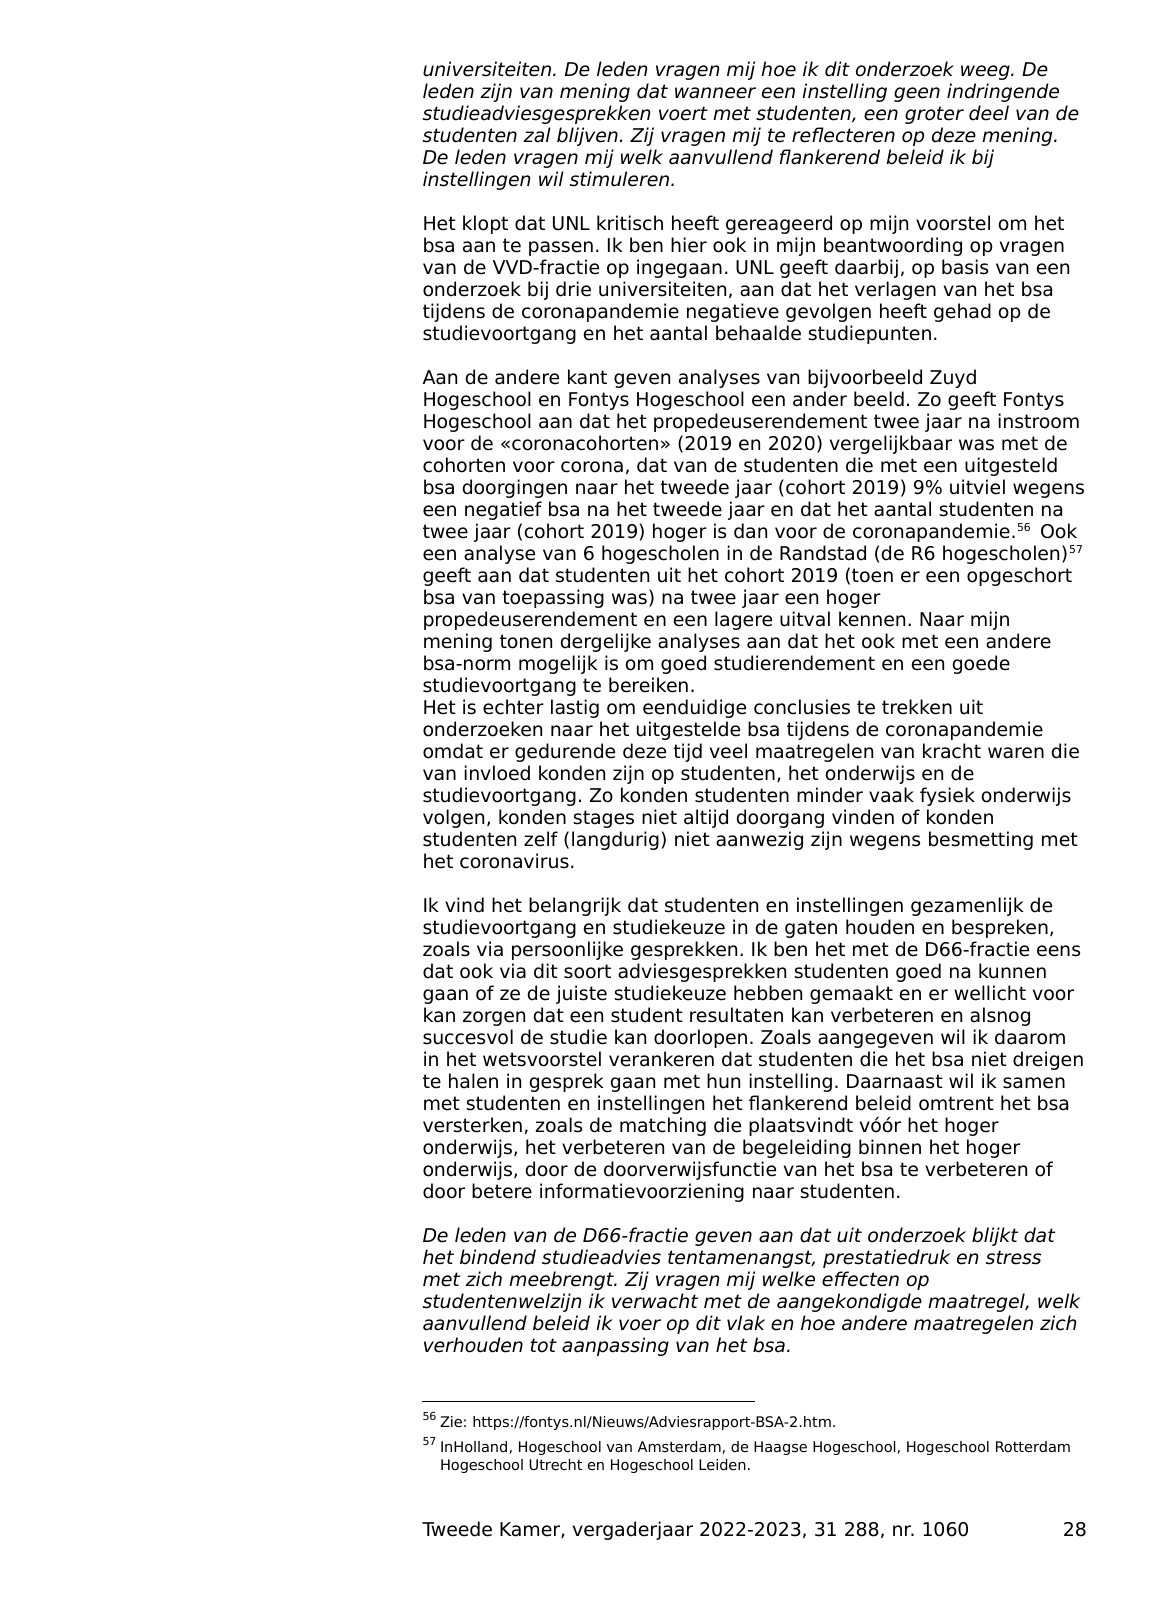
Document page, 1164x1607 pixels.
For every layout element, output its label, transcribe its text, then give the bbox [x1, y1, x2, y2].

text InHolland, Hogeschool van Amsterdam, de Haagse Hogeschool, Hogeschool Rotterdam Hogeschool Utrecht en Hogeschool Leiden. [422, 1435, 1087, 1474]
text universiteiten. De leden vragen mij hoe ik dit onderzoek weeg. De leden zijn van mening dat wanneer een instelling geen indringende studieadviesgesprekken voert met studenten, een groter deel van de studenten zal blijven. Zij vragen mij te reflecteren op deze mening. De leden vragen mij welk aanvullend flankerend beleid ik bij instellingen wil stimuleren. [422, 59, 1087, 191]
text Het klopt dat UNL kritisch heeft gereageerd op mijn voorstel om het bsa aan te passen. Ik ben hier ook in mijn beantwoording op vragen van de VVD-fractie op ingegaan. UNL geeft daarbij, op basis van een onderzoek bij drie universiteiten, aan dat het verlagen van het bsa tijdens de coronapandemie negatieve gevolgen heeft gehad op de studievoortgang en het aantal behaalde studiepunten. [422, 213, 1087, 345]
text Ik vind het belangrijk dat studenten en instellingen gezamenlijk de studievoortgang en studiekeuze in de gaten houden en bespreken, zoals via persoonlijke gesprekken. Ik ben het met de D66-fractie eens dat ook via dit soort adviesgesprekken studenten goed na kunnen gaan of ze de juiste studiekeuze hebben gemaakt en er wellicht voor kan zorgen dat een student resultaten kan verbeteren en alsnog succesvol de studie kan doorlopen. Zoals aangegeven wil ik daarom in het wetsvoorstel verankeren dat studenten die het bsa niet dreigen te halen in gesprek gaan met hun instelling. Daarnaast wil ik samen met studenten en instellingen het flankerend beleid omtrent het bsa versterken, zoals de matching die plaatsvindt vóór het hoger onderwijs, het verbeteren van de begeleiding binnen het hoger onderwijs, door de doorverwijsfunctie van het bsa te verbeteren of door betere informatievoorziening naar studenten. [422, 895, 1087, 1203]
text Het is echter lastig om eenduidige conclusies te trekken uit onderzoeken naar het uitgestelde bsa tijdens de coronapandemie omdat er gedurende deze tijd veel maatregelen van kracht waren die van invloed konden zijn op studenten, het onderwijs en de studievoortgang. Zo konden studenten minder vaak fysiek onderwijs volgen, konden stages niet altijd doorgang vinden of konden studenten zelf (langdurig) niet aanwezig zijn wegens besmetting met het coronavirus. [422, 697, 1087, 873]
text De leden van de D66-fractie geven aan dat uit onderzoek blijkt dat het bindend studieadvies tentamenangst, prestatiedruk en stress met zich meebrengt. Zij vragen mij welke effecten op studentenwelzijn ik verwacht met de aangekondigde maatregel, welk aanvullend beleid ik voer op dit vlak en hoe andere maatregelen zich verhouden tot aanpassing van het bsa. [422, 1225, 1087, 1357]
text Aan de andere kant geven analyses van bijvoorbeeld Zuyd Hogeschool en Fontys Hogeschool een ander beeld. Zo geeft Fontys Hogeschool aan dat het propedeuserendement twee jaar na instroom voor de «coronacohorten» (2019 en 2020) vergelijkbaar was met de cohorten voor corona, dat van de studenten die met een uitgesteld bsa doorgingen naar het tweede jaar (cohort 2019) 9% uitviel wegens een negatief bsa na het tweede jaar en dat het aantal studenten na twee jaar (cohort 2019) hoger is dan voor de coronapandemie. Ook een analyse van 6 hogescholen in de Randstad (de R6 hogescholen) geeft aan dat studenten uit het cohort 2019 (toen er een opgeschort bsa van toepassing was) na twee jaar een hoger propedeuserendement en een lagere uitval kennen. Naar mijn mening tonen dergelijke analyses aan dat het ook met een andere bsa-norm mogelijk is om goed studierendement en een goede studievoortgang te bereiken. [422, 367, 1087, 697]
text Zie: https://fontys.nl/Nieuws/Adviesrapport-BSA-2.htm. [422, 1410, 1087, 1432]
